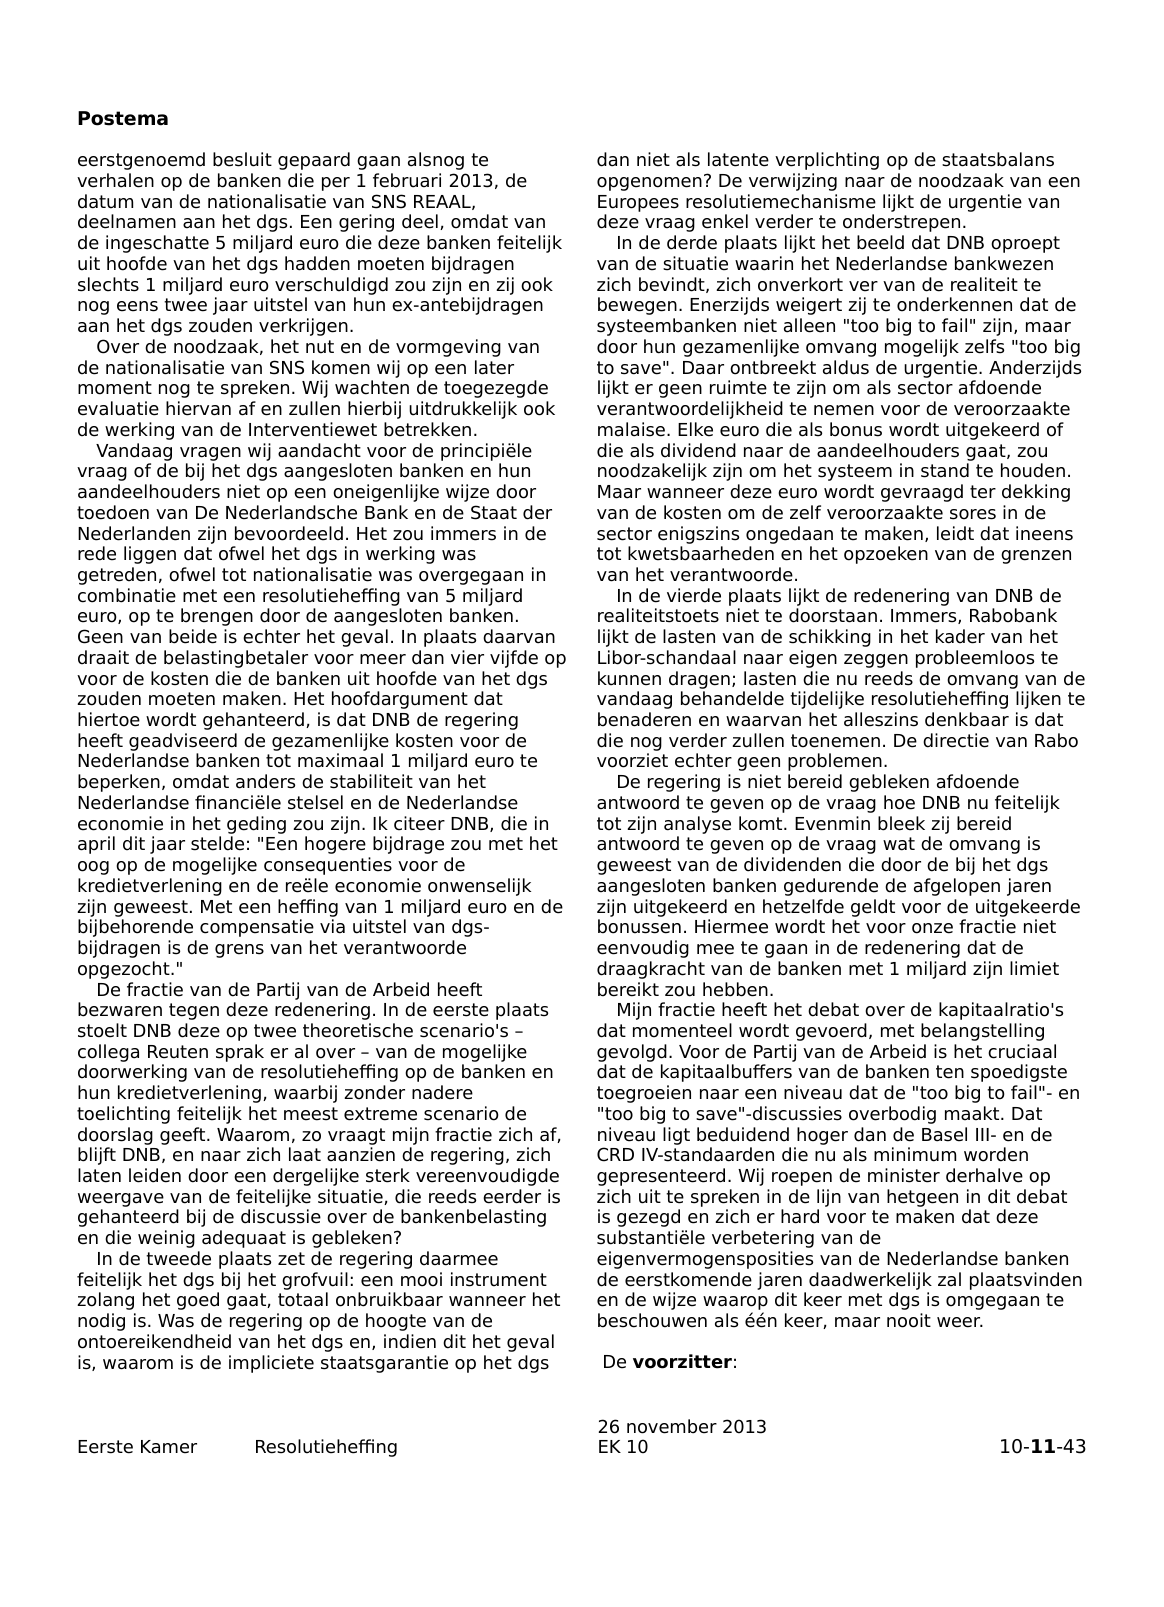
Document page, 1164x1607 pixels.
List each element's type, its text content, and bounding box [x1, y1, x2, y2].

text De regering is niet bereid gebleken afdoende antwoord te geven op de vraag hoe DNB nu feitelijk tot zijn analyse komt. Evenmin bleek zij bereid antwoord te geven op de vraag wat de omvang is geweest van de dividenden die door de bij het dgs aangesloten banken gedurende de afgelopen jaren zijn uitgekeerd en hetzelfde geldt voor de uitgekeerde bonussen. Hiermee wordt het voor onze fractie niet eenvoudig mee te gaan in de redenering dat de draagkracht van de banken met 1 miljard zijn limiet bereikt zou hebben. [596, 772, 1087, 1000]
text dan niet als latente verplichting op de staatsbalans opgenomen? De verwijzing naar de noodzaak van een Europees resolutiemechanisme lijkt de urgentie van deze vraag enkel verder te onderstrepen. [596, 150, 1087, 233]
text Vandaag vragen wij aandacht voor de principiële vraag of de bij het dgs aangesloten banken en hun aandeelhouders niet op een oneigenlijke wijze door toedoen van De Nederlandsche Bank en de Staat der Nederlanden zijn bevoordeeld. Het zou immers in de rede liggen dat ofwel het dgs in werking was getreden, ofwel tot nationalisatie was overgegaan in combinatie met een resolutieheffing van 5 miljard euro, op te brengen door de aangesloten banken. Geen van beide is echter het geval. In plaats daarvan draait de belastingbetaler voor meer dan vier vijfde op voor de kosten die de banken uit hoofde van het dgs zouden moeten maken. Het hoofdargument dat hiertoe wordt gehanteerd, is dat DNB de regering heeft geadviseerd de gezamenlijke kosten voor de Nederlandse banken tot maximaal 1 miljard euro te beperken, omdat anders de stabiliteit van het Nederlandse financiële stelsel en de Nederlandse economie in het geding zou zijn. Ik citeer DNB, die in april dit jaar stelde: "Een hogere bijdrage zou met het oog op de mogelijke consequenties voor de kredietverlening en de reële economie onwenselijk zijn geweest. Met een heffing van 1 miljard euro en de bijbehorende compensatie via uitstel van dgs-bijdragen is de grens van het verantwoorde opgezocht." [77, 440, 567, 979]
text Mijn fractie heeft het debat over de kapitaalratio's dat momenteel wordt gevoerd, met belangstelling gevolgd. Voor de Partij van de Arbeid is het cruciaal dat de kapitaalbuffers van de banken ten spoedigste toegroeien naar een niveau dat de "too big to fail"- en "too big to save"-discussies overbodig maakt. Dat niveau ligt beduidend hoger dan de Basel III- en de CRD IV-standaarden die nu als minimum worden gepresenteerd. Wij roepen de minister derhalve op zich uit te spreken in de lijn van hetgeen in dit debat is gezegd en zich er hard voor te maken dat deze substantiële verbetering van de eigenvermogensposities van de Nederlandse banken de eerstkomende jaren daadwerkelijk zal plaatsvinden en de wijze waarop dit keer met dgs is omgegaan te beschouwen als één keer, maar nooit weer. [596, 1000, 1087, 1332]
text Over de noodzaak, het nut en de vormgeving van de nationalisatie van SNS komen wij op een later moment nog te spreken. Wij wachten de toegezegde evaluatie hiervan af en zullen hierbij uitdrukkelijk ook de werking van de Interventiewet betrekken. [77, 337, 567, 440]
text In de vierde plaats lijkt de redenering van DNB de realiteitstoets niet te doorstaan. Immers, Rabobank lijkt de lasten van de schikking in het kader van het Libor-schandaal naar eigen zeggen probleemloos te kunnen dragen; lasten die nu reeds de omvang van de vandaag behandelde tijdelijke resolutieheffing lijken te benaderen en waarvan het alleszins denkbaar is dat die nog verder zullen toenemen. De directie van Rabo voorziet echter geen problemen. [596, 586, 1087, 772]
text De fractie van de Partij van de Arbeid heeft bezwaren tegen deze redenering. In de eerste plaats stoelt DNB deze op twee theoretische scenario's – collega Reuten sprak er al over – van de mogelijke doorwerking van de resolutieheffing op de banken en hun kredietverlening, waarbij zonder nadere toelichting feitelijk het meest extreme scenario de doorslag geeft. Waarom, zo vraagt mijn fractie zich af, blijft DNB, en naar zich laat aanzien de regering, zich laten leiden door een dergelijke sterk vereenvoudigde weergave van de feitelijke situatie, die reeds eerder is gehanteerd bij de discussie over de bankenbelasting en die weinig adequaat is gebleken? [77, 979, 567, 1249]
text eerstgenoemd besluit gepaard gaan alsnog te verhalen op de banken die per 1 februari 2013, de datum van de nationalisatie van SNS REAAL, deelnamen aan het dgs. Een gering deel, omdat van de ingeschatte 5 miljard euro die deze banken feitelijk uit hoofde van het dgs hadden moeten bijdragen slechts 1 miljard euro verschuldigd zou zijn en zij ook nog eens twee jaar uitstel van hun ex-antebijdragen aan het dgs zouden verkrijgen. [77, 150, 567, 337]
text In de tweede plaats zet de regering daarmee feitelijk het dgs bij het grofvuil: een mooi instrument zolang het goed gaat, totaal onbruikbaar wanneer het nodig is. Was de regering op de hoogte van de ontoereikendheid van het dgs en, indien dit het geval is, waarom is de impliciete staatsgarantie op het dgs [77, 1249, 567, 1373]
text In de derde plaats lijkt het beeld dat DNB oproept van de situatie waarin het Nederlandse bankwezen zich bevindt, zich onverkort ver van de realiteit te bewegen. Enerzijds weigert zij te onderkennen dat de systeembanken niet alleen "too big to fail" zijn, maar door hun gezamenlijke omvang mogelijk zelfs "too big to save". Daar ontbreekt aldus de urgentie. Anderzijds lijkt er geen ruimte te zijn om als sector afdoende verantwoordelijkheid te nemen voor de veroorzaakte malaise. Elke euro die als bonus wordt uitgekeerd of die als dividend naar de aandeelhouders gaat, zou noodzakelijk zijn om het systeem in stand te houden. Maar wanneer deze euro wordt gevraagd ter dekking van de kosten om de zelf veroorzaakte sores in de sector enigszins ongedaan te maken, leidt dat ineens tot kwetsbaarheden en het opzoeken van de grenzen van het verantwoorde. [596, 233, 1087, 586]
text De voorzitter: [596, 1352, 1087, 1372]
